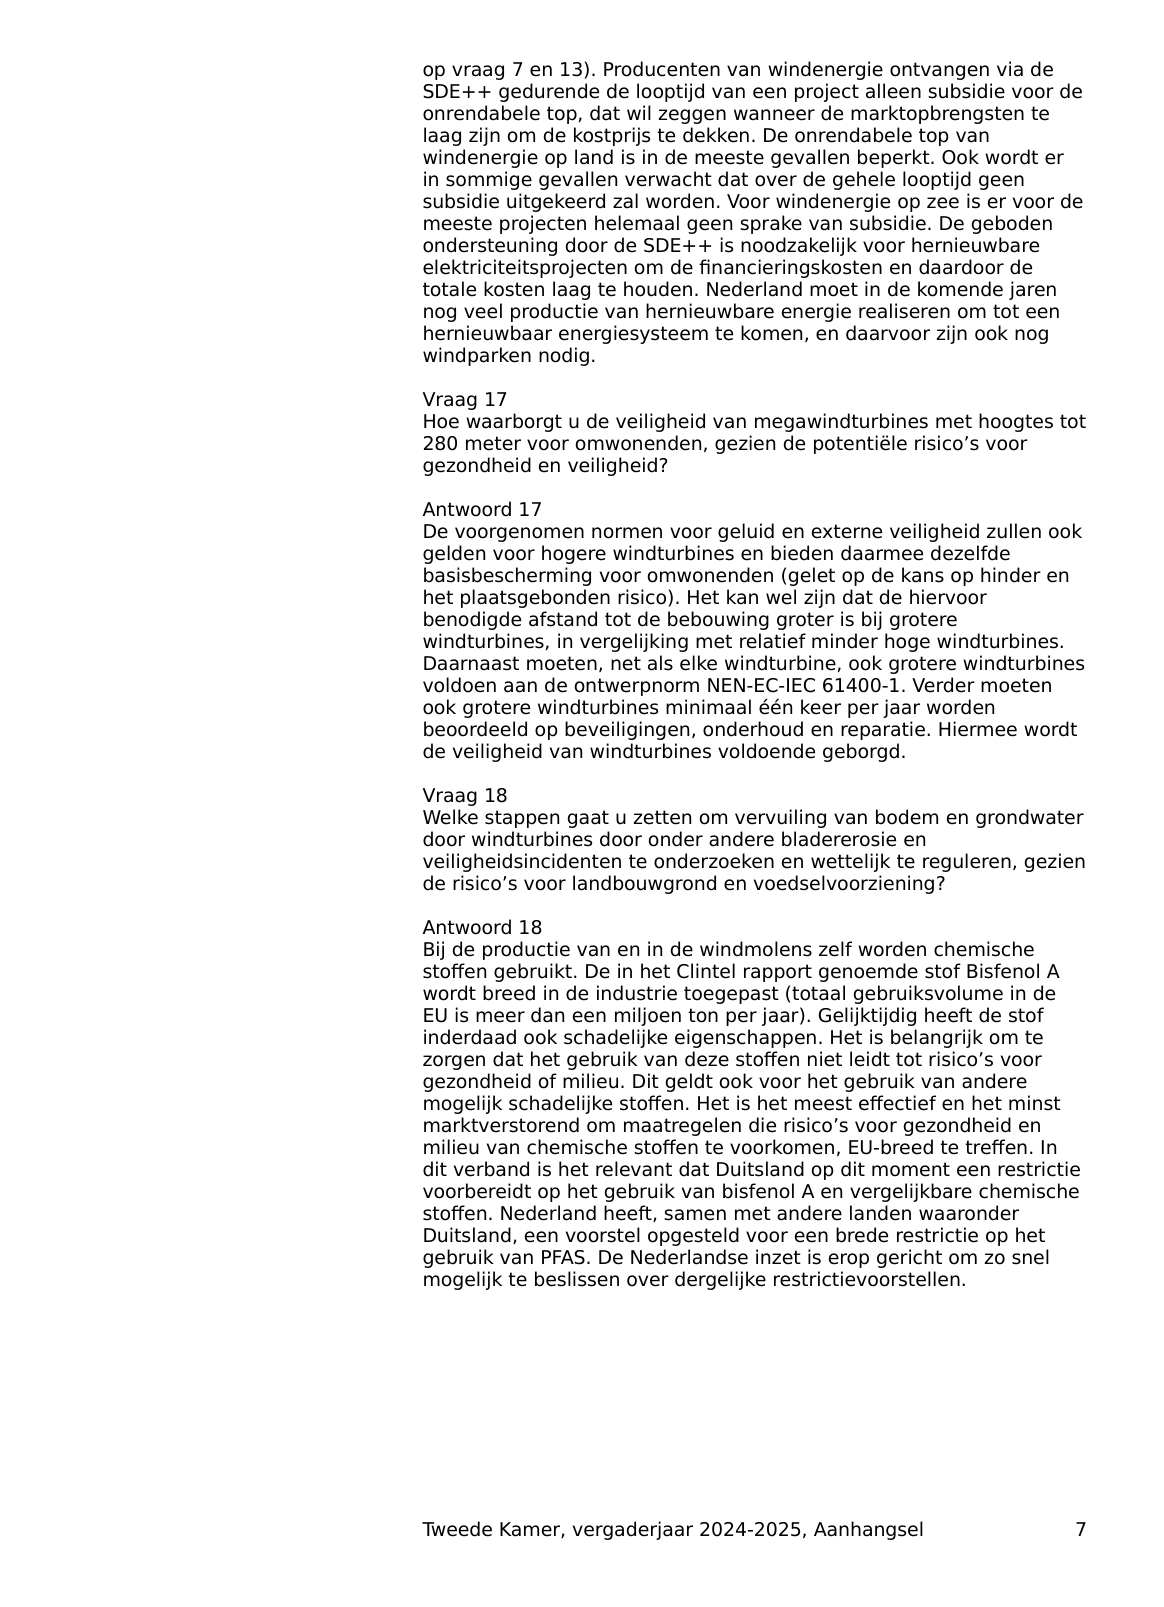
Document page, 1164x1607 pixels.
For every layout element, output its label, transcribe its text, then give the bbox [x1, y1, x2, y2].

text op vraag 7 en 13). Producenten van windenergie ontvangen via de SDE++ gedurende de looptijd van een project alleen subsidie voor de onrendabele top, dat wil zeggen wanneer de marktopbrengsten te laag zijn om de kostprijs te dekken. De onrendabele top van windenergie op land is in de meeste gevallen beperkt. Ook wordt er in sommige gevallen verwacht dat over de gehele looptijd geen subsidie uitgekeerd zal worden. Voor windenergie op zee is er voor de meeste projecten helemaal geen sprake van subsidie. De geboden ondersteuning door de SDE++ is noodzakelijk voor hernieuwbare elektriciteitsprojecten om de financieringskosten en daardoor de totale kosten laag te houden. Nederland moet in de komende jaren nog veel productie van hernieuwbare energie realiseren om tot een hernieuwbaar energiesysteem te komen, en daarvoor zijn ook nog windparken nodig. [422, 59, 1087, 367]
text Welke stappen gaat u zetten om vervuiling van bodem en grondwater door windturbines door onder andere bladererosie en veiligheidsincidenten te onderzoeken en wettelijk te reguleren, gezien de risico’s voor landbouwgrond en voedselvoorziening? [422, 807, 1087, 895]
text Hoe waarborgt u de veiligheid van megawindturbines met hoogtes tot 280 meter voor omwonenden, gezien de potentiële risico’s voor gezondheid en veiligheid? [422, 411, 1087, 477]
text Vraag 18 [422, 785, 1087, 807]
text De voorgenomen normen voor geluid en externe veiligheid zullen ook gelden voor hogere windturbines en bieden daarmee dezelfde basisbescherming voor omwonenden (gelet op de kans op hinder en het plaatsgebonden risico). Het kan wel zijn dat de hiervoor benodigde afstand tot de bebouwing groter is bij grotere windturbines, in vergelijking met relatief minder hoge windturbines. Daarnaast moeten, net als elke windturbine, ook grotere windturbines voldoen aan de ontwerpnorm NEN-EC-IEC 61400-1. Verder moeten ook grotere windturbines minimaal één keer per jaar worden beoordeeld op beveiligingen, onderhoud en reparatie. Hiermee wordt de veiligheid van windturbines voldoende geborgd. [422, 521, 1087, 763]
text Bij de productie van en in de windmolens zelf worden chemische stoffen gebruikt. De in het Clintel rapport genoemde stof Bisfenol A wordt breed in de industrie toegepast (totaal gebruiksvolume in de EU is meer dan een miljoen ton per jaar). Gelijktijdig heeft de stof inderdaad ook schadelijke eigenschappen. Het is belangrijk om te zorgen dat het gebruik van deze stoffen niet leidt tot risico’s voor gezondheid of milieu. Dit geldt ook voor het gebruik van andere mogelijk schadelijke stoffen. Het is het meest effectief en het minst marktverstorend om maatregelen die risico’s voor gezondheid en milieu van chemische stoffen te voorkomen, EU-breed te treffen. In dit verband is het relevant dat Duitsland op dit moment een restrictie voorbereidt op het gebruik van bisfenol A en vergelijkbare chemische stoffen. Nederland heeft, samen met andere landen waaronder Duitsland, een voorstel opgesteld voor een brede restrictie op het gebruik van PFAS. De Nederlandse inzet is erop gericht om zo snel mogelijk te beslissen over dergelijke restrictievoorstellen. [422, 939, 1087, 1291]
text Antwoord 18 [422, 917, 1087, 939]
text Vraag 17 [422, 389, 1087, 411]
text Antwoord 17 [422, 499, 1087, 521]
